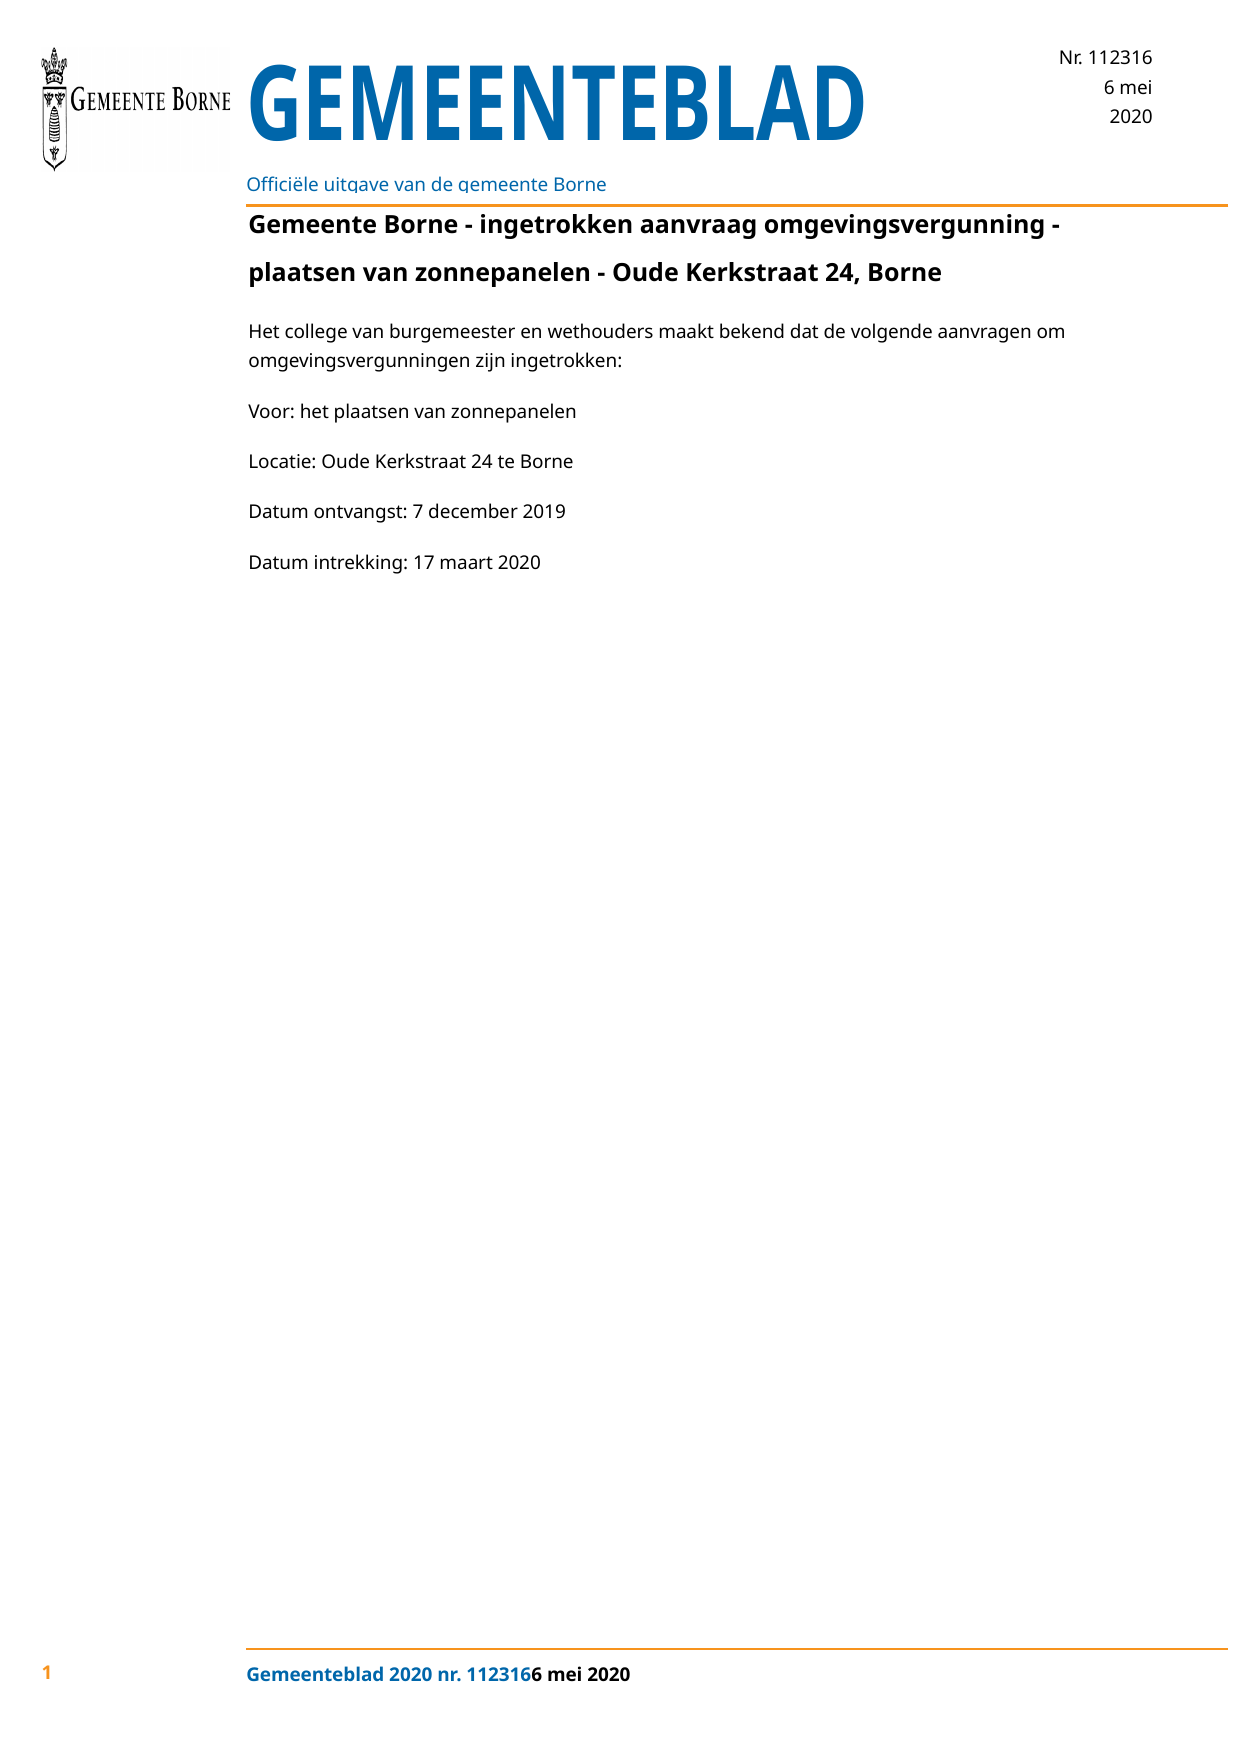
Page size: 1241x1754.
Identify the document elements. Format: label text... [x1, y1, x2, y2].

text Datum intrekking: 17 maart 2020 [248, 549, 1152, 575]
picture [41, 47, 231, 172]
text Gemeente Borne - ingetrokken aanvraag omgevingsvergunning - plaatsen van zonnepanelen - Oude Kerkstraat 24, Borne [248, 207, 1152, 288]
text Locatie: Oude Kerkstraat 24 te Borne [248, 448, 1152, 474]
text Het college van burgemeester en wethouders maakt bekend dat de volgende aanvragen om omgevingsvergunningen zijn ingetrokken: [248, 318, 1152, 373]
text Datum ontvangst: 7 december 2019 [248, 499, 1152, 524]
text Voor: het plaatsen van zonnepanelen [248, 398, 1152, 424]
